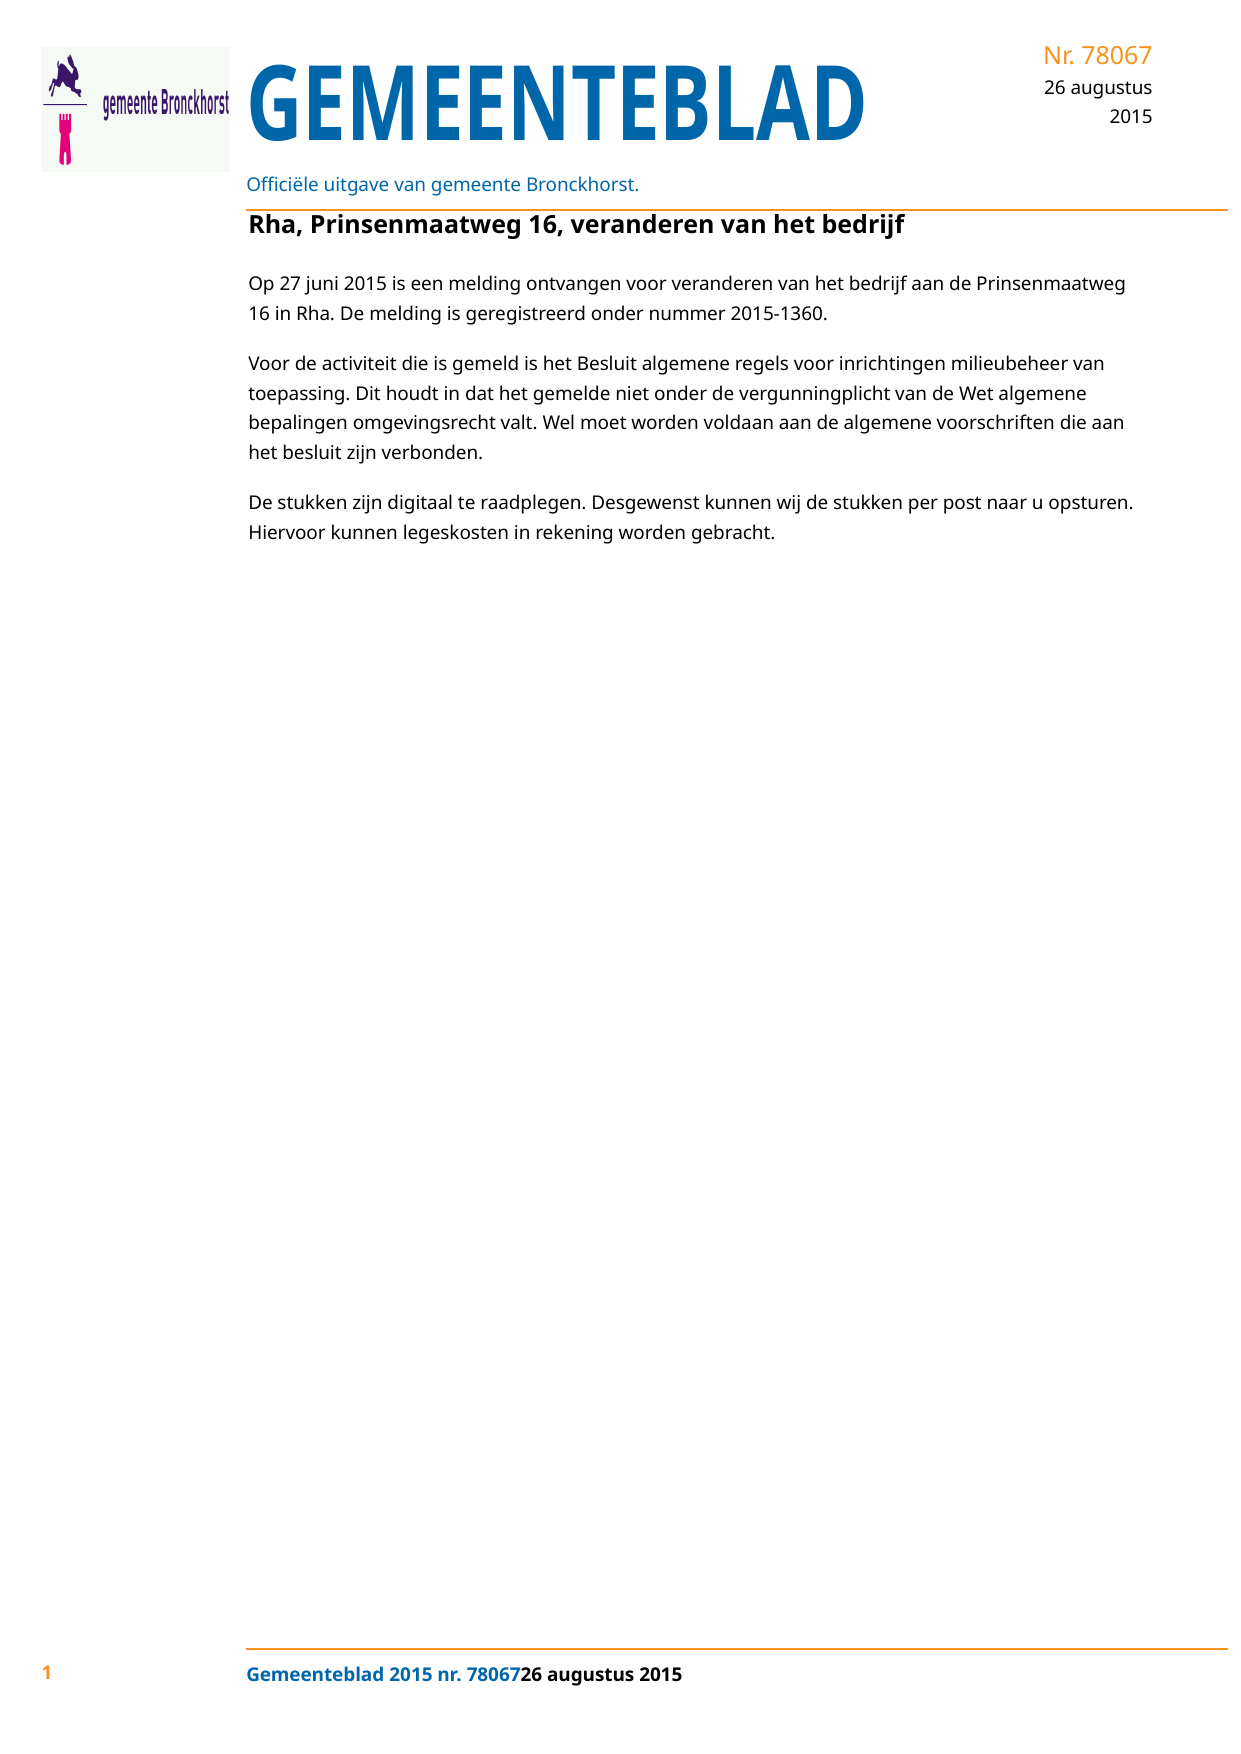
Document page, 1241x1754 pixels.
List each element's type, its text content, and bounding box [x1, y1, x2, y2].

text Op 27 juni 2015 is een melding ontvangen voor veranderen van het bedrijf aan de Prinsenmaatweg 16 in Rha. De melding is geregistreerd onder nummer 2015-1360. [248, 270, 1152, 326]
picture [41, 47, 231, 172]
text Voor de activiteit die is gemeld is het Besluit algemene regels voor inrichtingen milieubeheer van toepassing. Dit houdt in dat het gemelde niet onder de vergunningplicht van de Wet algemene bepalingen omgevingsrecht valt. Wel moet worden voldaan aan de algemene voorschriften die aan het besluit zijn verbonden. [248, 350, 1152, 465]
text Rha, Prinsenmaatweg 16, veranderen van het bedrijf [248, 211, 1152, 241]
text De stukken zijn digitaal te raadplegen. Desgewenst kunnen wij de stukken per post naar u opsturen. Hiervoor kunnen legeskosten in rekening worden gebracht. [248, 489, 1152, 545]
